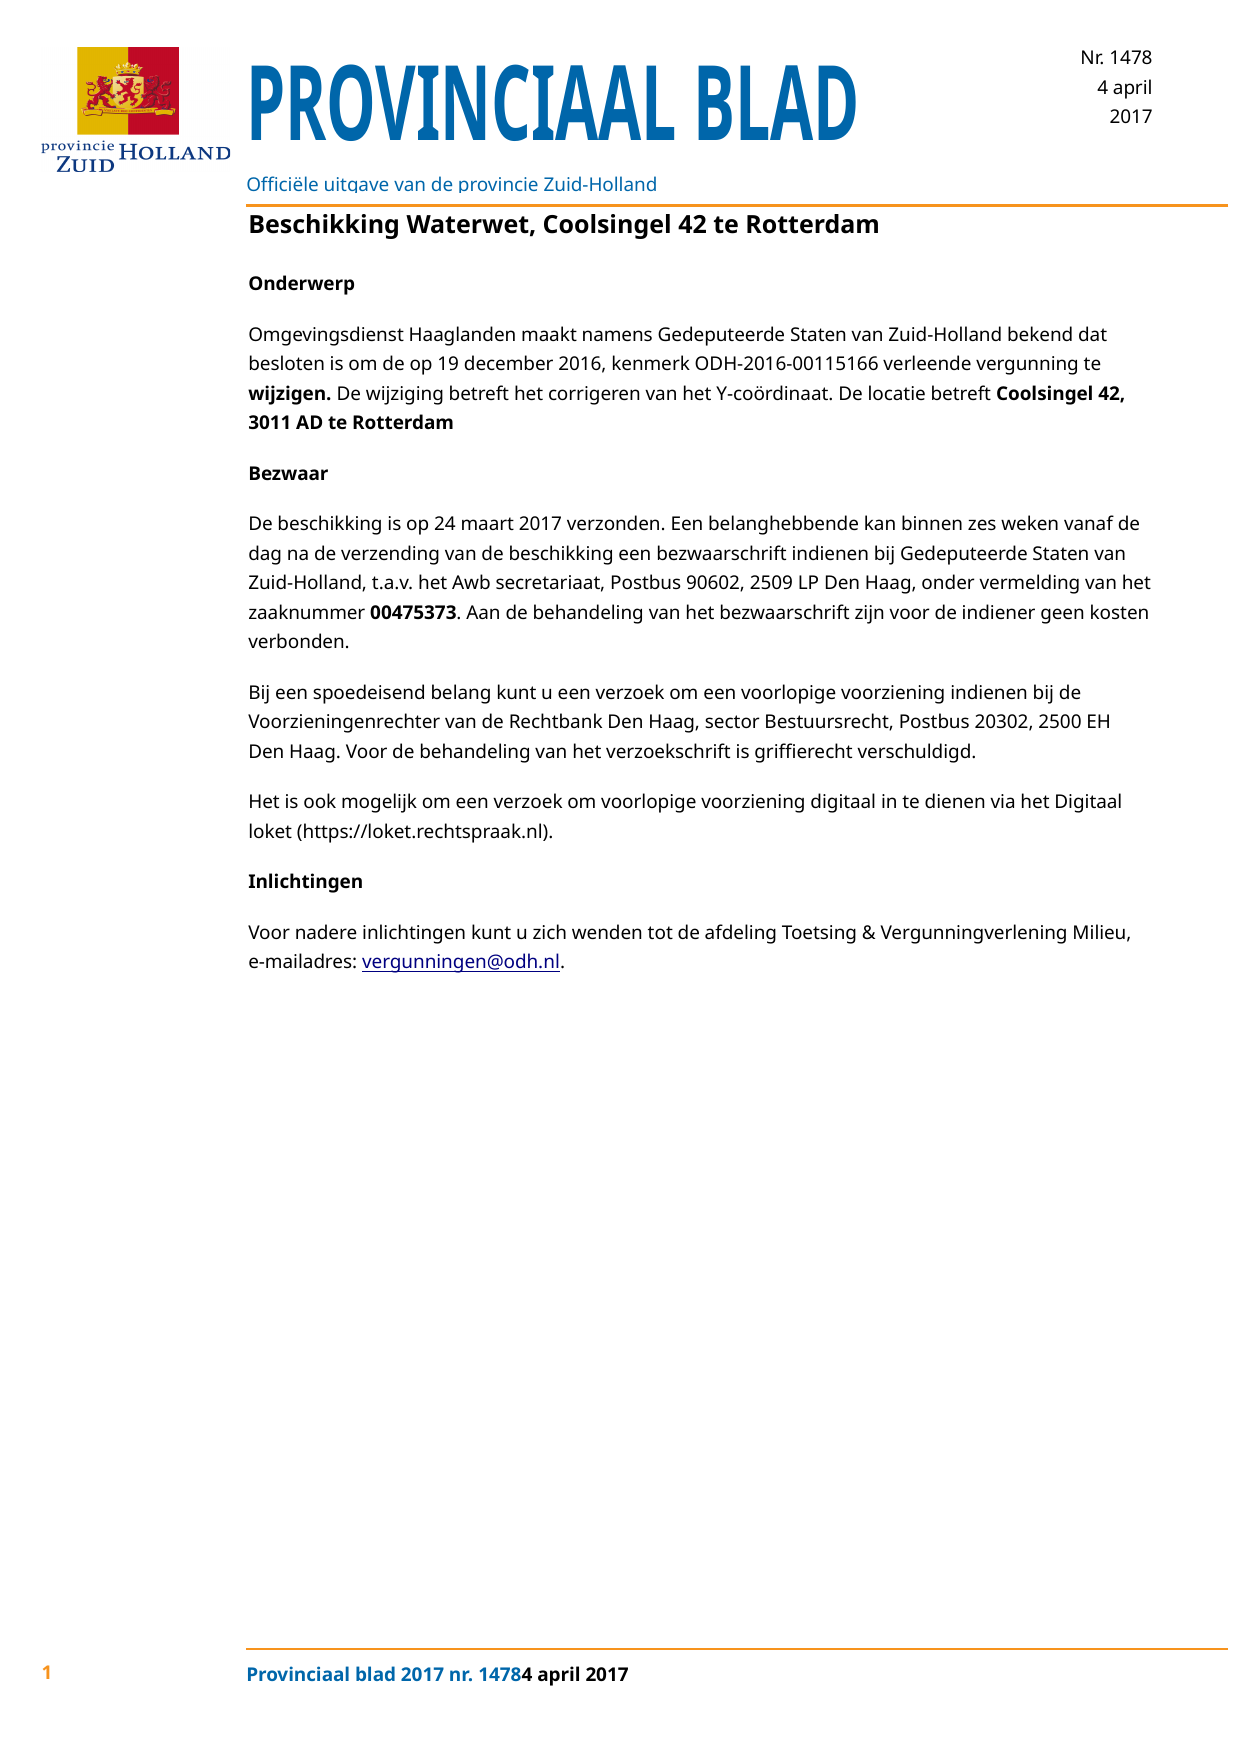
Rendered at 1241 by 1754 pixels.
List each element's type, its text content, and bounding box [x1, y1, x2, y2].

text De beschikking is op 24 maart 2017 verzonden. Een belanghebbende kan binnen zes weken vanaf de dag na de verzending van de beschikking een bezwaarschrift indienen bij Gedeputeerde Staten van Zuid-Holland, t.a.v. het Awb secretariaat, Postbus 90602, 2509 LP Den Haag, onder vermelding van het zaaknummer 00475373. Aan de behandeling van het bezwaarschrift zijn voor de indiener geen kosten verbonden. [248, 510, 1152, 654]
text Bezwaar [248, 460, 1152, 486]
text Onderwerp [248, 270, 1152, 296]
picture [41, 47, 231, 172]
text Beschikking Waterwet, Coolsingel 42 te Rotterdam [248, 207, 1152, 241]
text Bij een spoedeisend belang kunt u een verzoek om een voorlopige voorziening indienen bij de Voorzieningenrechter van de Rechtbank Den Haag, sector Bestuursrecht, Postbus 20302, 2500 EH Den Haag. Voor de behandeling van het verzoekschrift is griffierecht verschuldigd. [248, 679, 1152, 764]
text Het is ook mogelijk om een verzoek om voorlopige voorziening digitaal in te dienen via het Digitaal loket (https://loket.rechtspraak.nl). [248, 789, 1152, 844]
text Voor nadere inlichtingen kunt u zich wenden tot de afdeling Toetsing & Vergunningverlening Milieu, e-mailadres: vergunningen@odh.nl. [248, 919, 1152, 974]
text Omgevingsdienst Haaglanden maakt namens Gedeputeerde Staten van Zuid-Holland bekend dat besloten is om de op 19 december 2016, kenmerk ODH-2016-00115166 verleende vergunning te wijzigen. De wijziging betreft het corrigeren van het Y-coördinaat. De locatie betreft Coolsingel 42, 3011 AD te Rotterdam [248, 321, 1152, 435]
text Inlichtingen [248, 869, 1152, 894]
